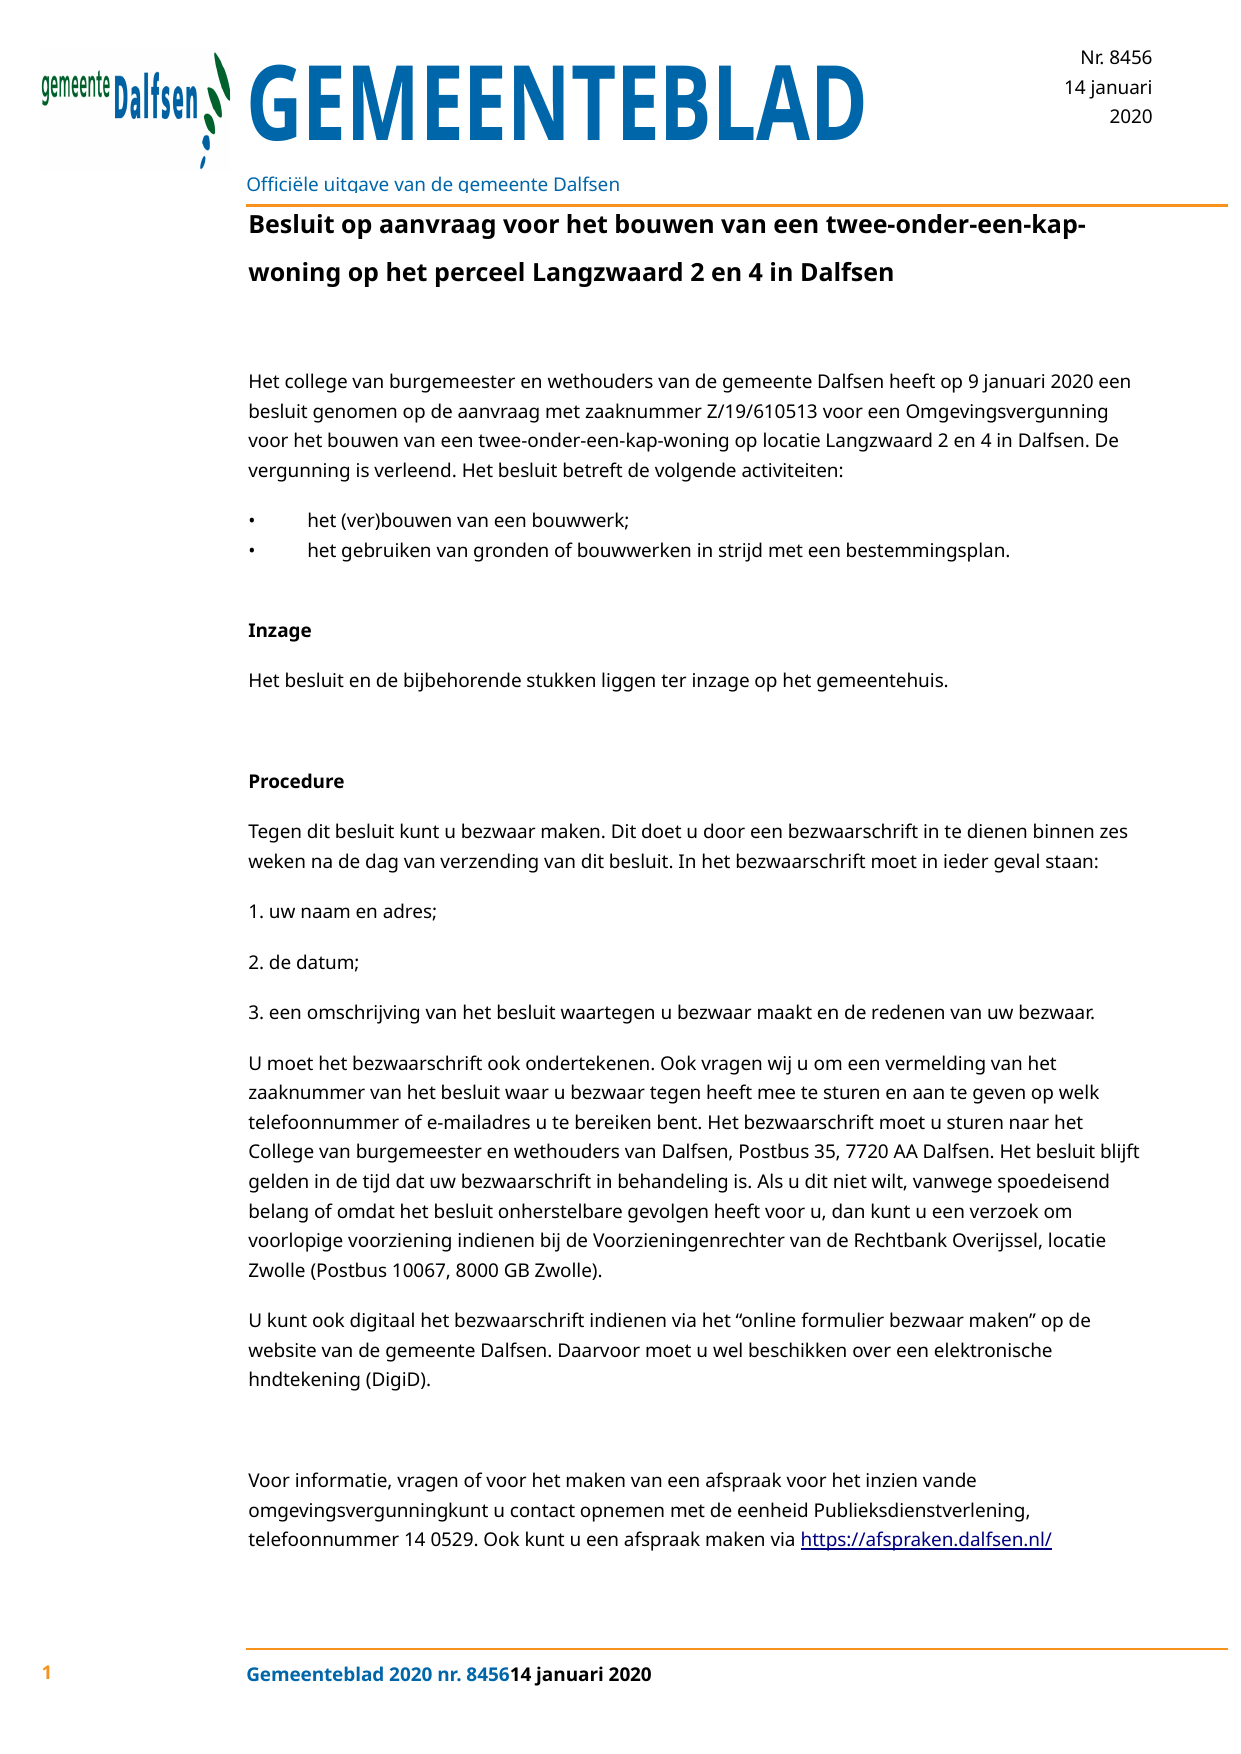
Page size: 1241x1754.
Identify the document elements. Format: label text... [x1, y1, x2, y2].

list het (ver)bouwen van een bouwwerk; [248, 507, 1152, 533]
text Tegen dit besluit kunt u bezwaar maken. Dit doet u door een bezwaarschrift in te dienen binnen zes weken na de dag van verzending van dit besluit. In het bezwaarschrift moet in ieder geval staan: [248, 819, 1152, 874]
text Besluit op aanvraag voor het bouwen van een twee-onder-een-kap-woning op het perceel Langzwaard 2 en 4 in Dalfsen [248, 207, 1152, 288]
text 2. de datum; [248, 949, 1152, 975]
text Procedure [248, 768, 1152, 794]
text Voor informatie, vragen of voor het maken van een afspraak voor het inzien vande omgevingsvergunningkunt u contact opnemen met de eenheid Publieksdienstverlening, telefoonnummer 14 0529. Ook kunt u een afspraak maken via https://afspraken.dalfsen.nl/ [248, 1467, 1152, 1552]
text U moet het bezwaarschrift ook ondertekenen. Ook vragen wij u om een vermelding van het zaaknummer van het besluit waar u bezwaar tegen heeft mee te sturen en aan te geven op welk telefoonnummer of e-mailadres u te bereiken bent. Het bezwaarschrift moet u sturen naar het College van burgemeester en wethouders van Dalfsen, Postbus 35, 7720 AA Dalfsen. Het besluit blijft gelden in de tijd dat uw bezwaarschrift in behandeling is. Als u dit niet wilt, vanwege spoedeisend belang of omdat het besluit onherstelbare gevolgen heeft voor u, dan kunt u een verzoek om voorlopige voorziening indienen bij de Voorzieningenrechter van de Rechtbank Overijssel, locatie Zwolle (Postbus 10067, 8000 GB Zwolle). [248, 1050, 1152, 1283]
text Het besluit en de bijbehorende stukken liggen ter inzage op het gemeentehuis. [248, 667, 1152, 693]
text 1. uw naam en adres; [248, 899, 1152, 924]
list het gebruiken van gronden of bouwwerken in strijd met een bestemmingsplan. [248, 537, 1152, 563]
text Inzage [248, 617, 1152, 643]
text Het college van burgemeester en wethouders van de gemeente Dalfsen heeft op 9 januari 2020 een besluit genomen op de aanvraag met zaaknummer Z/19/610513 voor een Omgevingsvergunning voor het bouwen van een twee-onder-een-kap-woning op locatie Langzwaard 2 en 4 in Dalfsen. De vergunning is verleend. Het besluit betreft de volgende activiteiten: [248, 368, 1152, 483]
picture [41, 47, 231, 172]
text 3. een omschrijving van het besluit waartegen u bezwaar maakt en de redenen van uw bezwaar. [248, 999, 1152, 1025]
text U kunt ook digitaal het bezwaarschrift indienen via het “online formulier bezwaar maken” op de website van de gemeente Dalfsen. Daarvoor moet u wel beschikken over een elektronische hndtekening (DigiD). [248, 1307, 1152, 1392]
